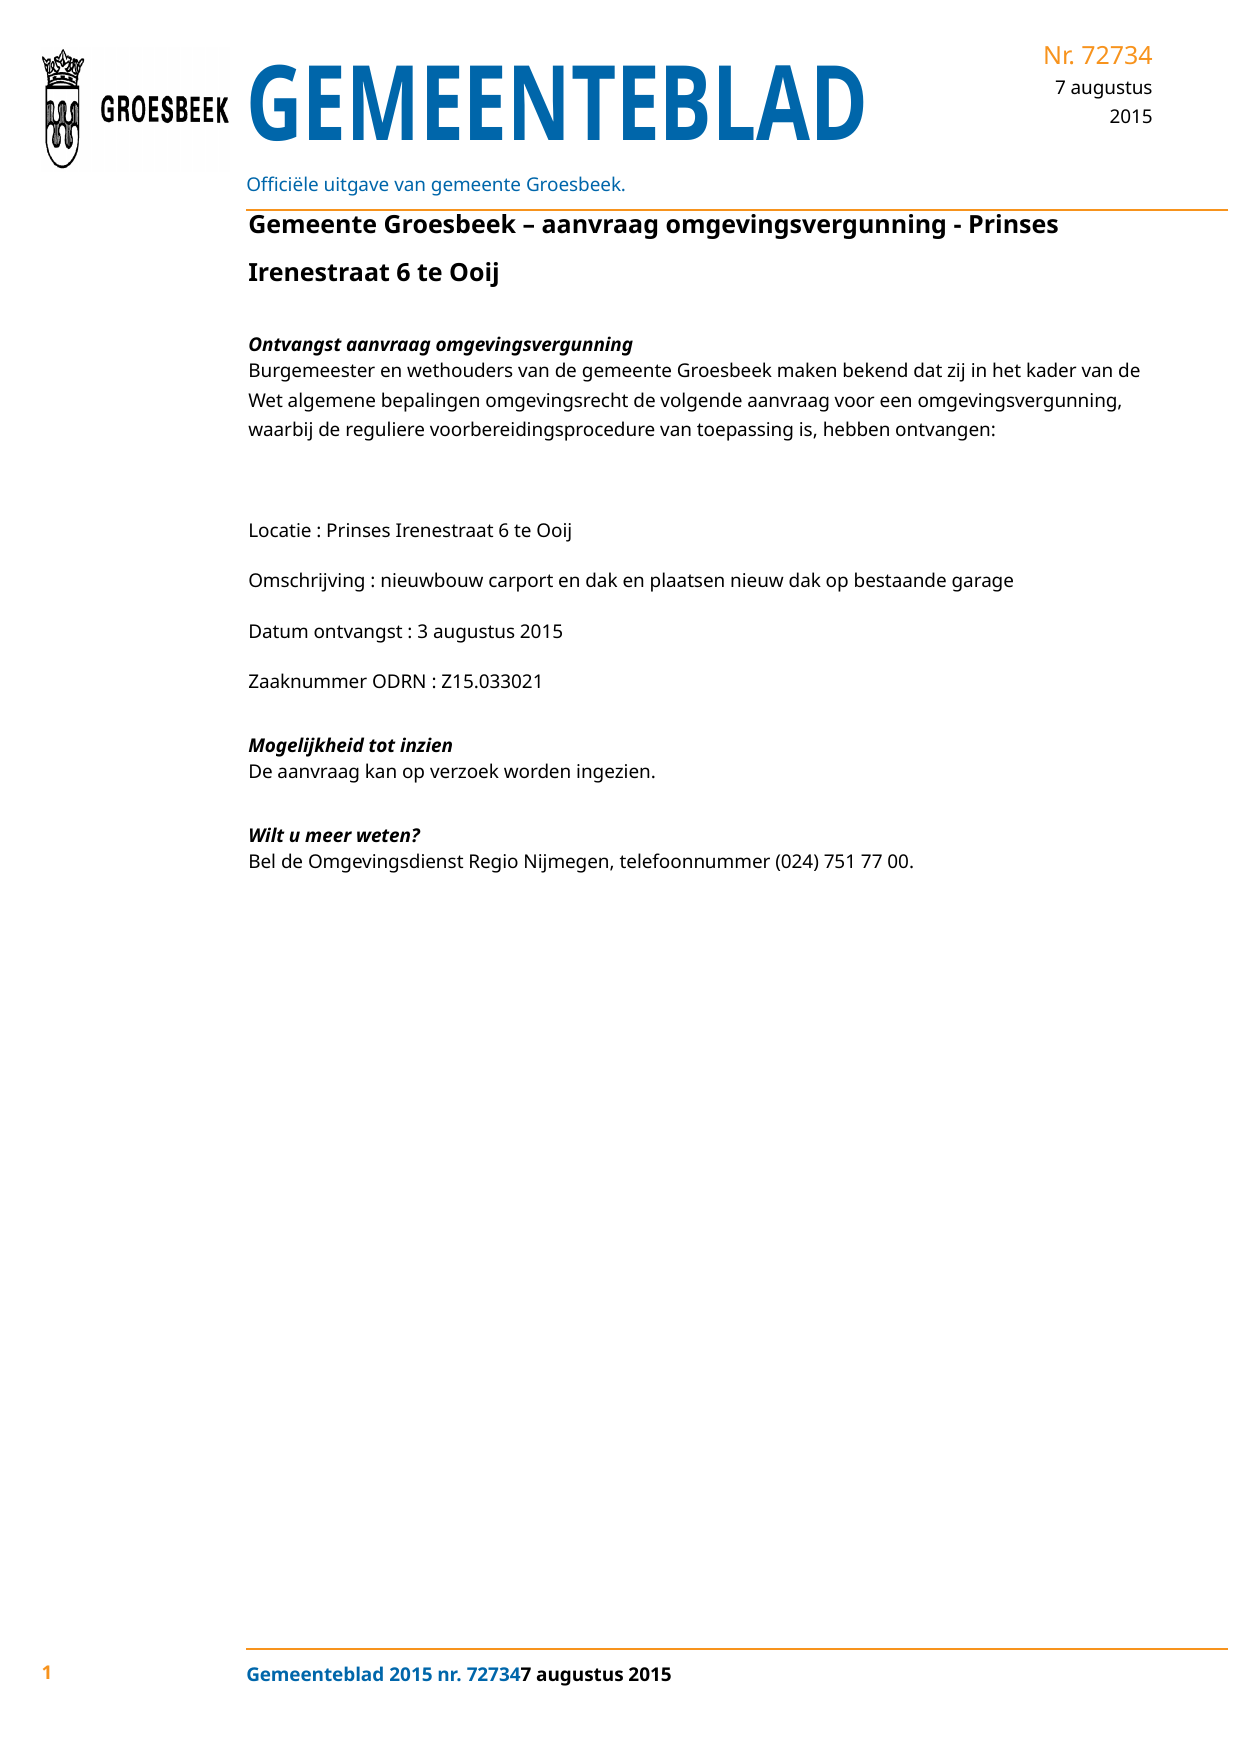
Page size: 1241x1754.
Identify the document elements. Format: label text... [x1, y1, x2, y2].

text Burgemeester en wethouders van de gemeente Groesbeek maken bekend dat zij in het kader van de Wet algemene bepalingen omgevingsrecht de volgende aanvraag voor een omgevingsvergunning, waarbij de reguliere voorbereidingsprocedure van toepassing is, hebben ontvangen: [248, 357, 1152, 442]
text De aanvraag kan op verzoek worden ingezien. [248, 758, 1152, 784]
picture [41, 47, 231, 172]
text Gemeente Groesbeek – aanvraag omgevingsvergunning - Prinses Irenestraat 6 te Ooij [248, 211, 1152, 288]
text Wilt u meer weten? [248, 822, 1152, 848]
text Ontvangst aanvraag omgevingsvergunning [248, 331, 1152, 357]
text Bel de Omgevingsdienst Regio Nijmegen, telefoonnummer (024) 751 77 00. [248, 848, 1152, 873]
text Zaaknummer ODRN : Z15.033021 [248, 668, 1152, 694]
text Omschrijving : nieuwbouw carport en dak en plaatsen nieuw dak op bestaande garage [248, 568, 1152, 593]
text Locatie : Prinses Irenestraat 6 te Ooij [248, 517, 1152, 543]
text Datum ontvangst : 3 augustus 2015 [248, 618, 1152, 644]
text Mogelijkheid tot inzien [248, 732, 1152, 758]
